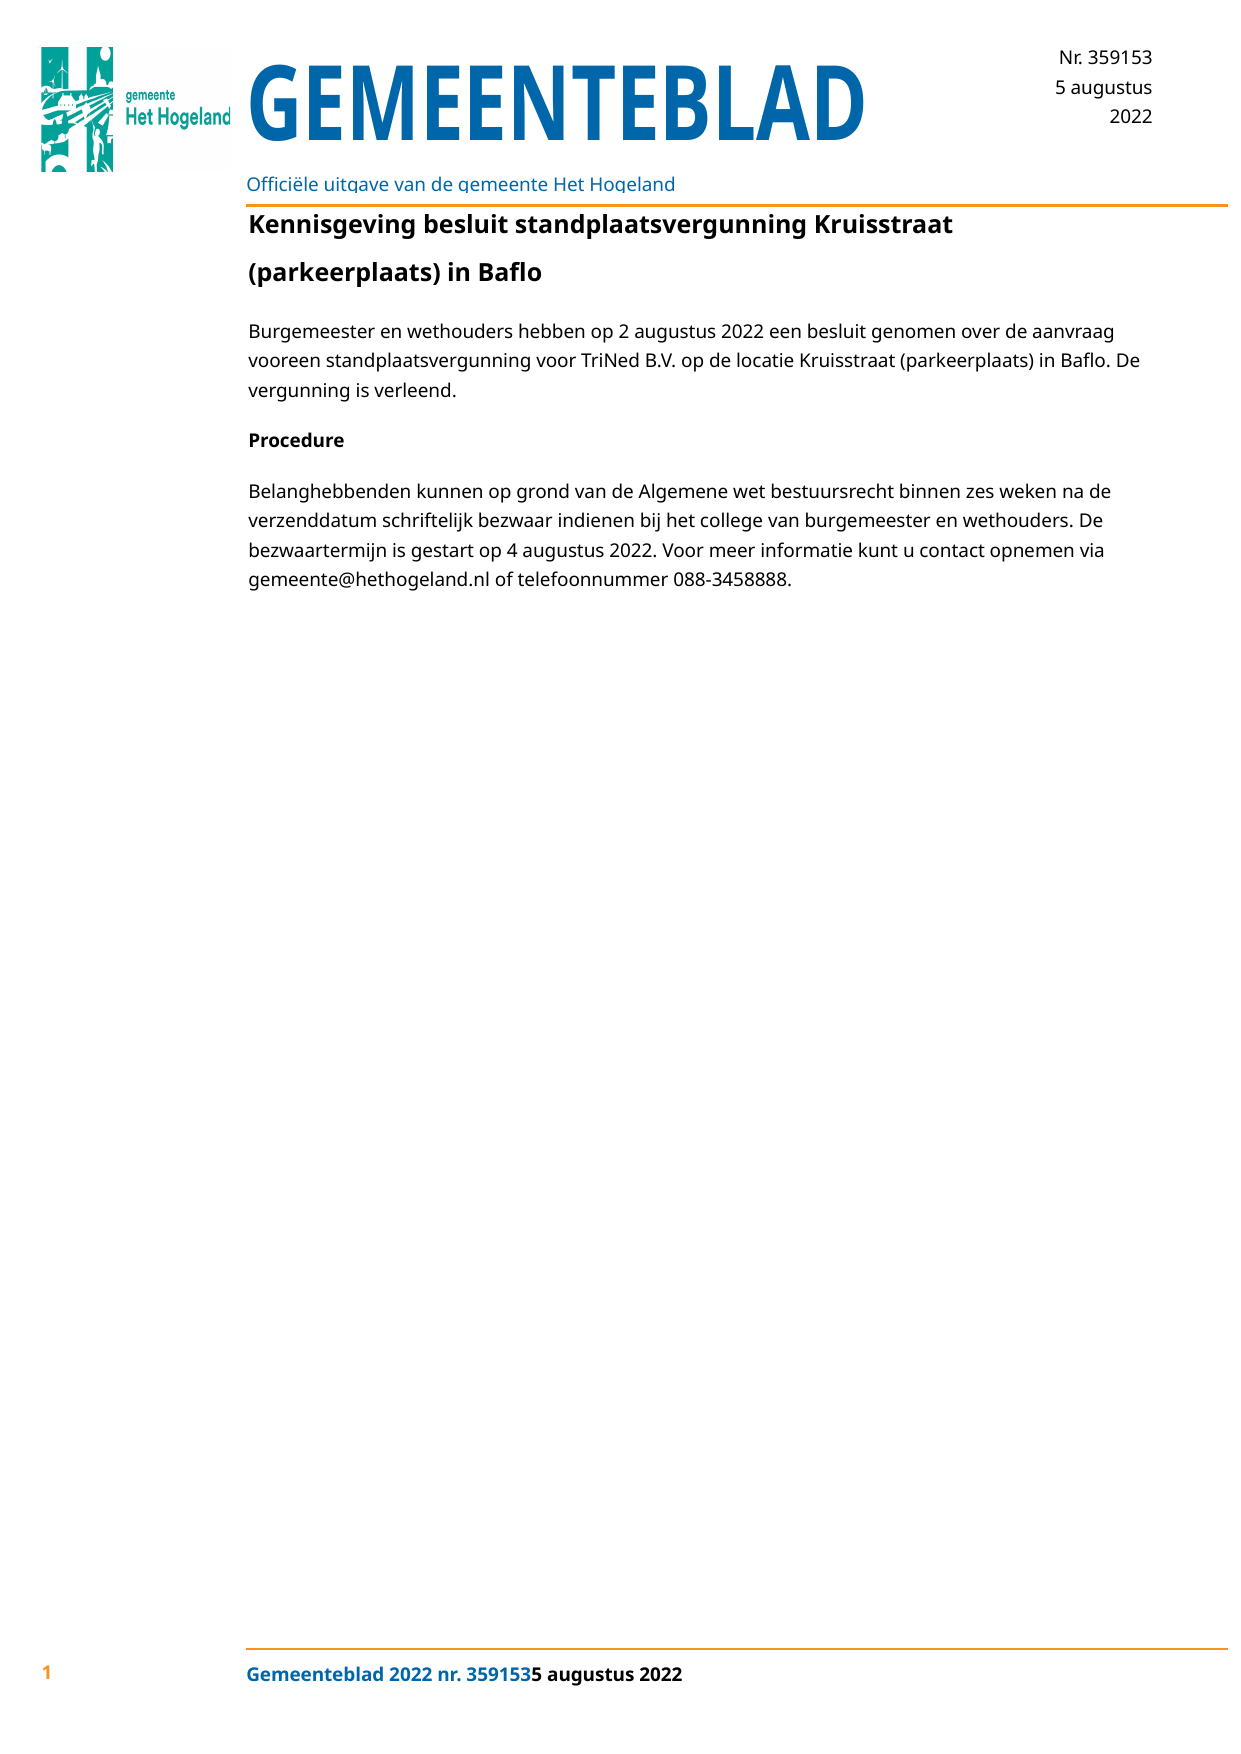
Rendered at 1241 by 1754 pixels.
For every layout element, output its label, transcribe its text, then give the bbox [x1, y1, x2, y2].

text Belanghebbenden kunnen op grond van de Algemene wet bestuursrecht binnen zes weken na de verzenddatum schriftelijk bezwaar indienen bij het college van burgemeester en wethouders. De bezwaartermijn is gestart op 4 augustus 2022. Voor meer informatie kunt u contact opnemen via gemeente@hethogeland.nl of telefoonnummer 088-3458888. [248, 478, 1152, 592]
text Kennisgeving besluit standplaatsvergunning Kruisstraat (parkeerplaats) in Baflo [248, 207, 1152, 288]
text Burgemeester en wethouders hebben op 2 augustus 2022 een besluit genomen over de aanvraag vooreen standplaatsvergunning voor TriNed B.V. op de locatie Kruisstraat (parkeerplaats) in Baflo. De vergunning is verleend. [248, 318, 1152, 403]
picture [41, 47, 231, 172]
text Procedure [248, 427, 1152, 453]
